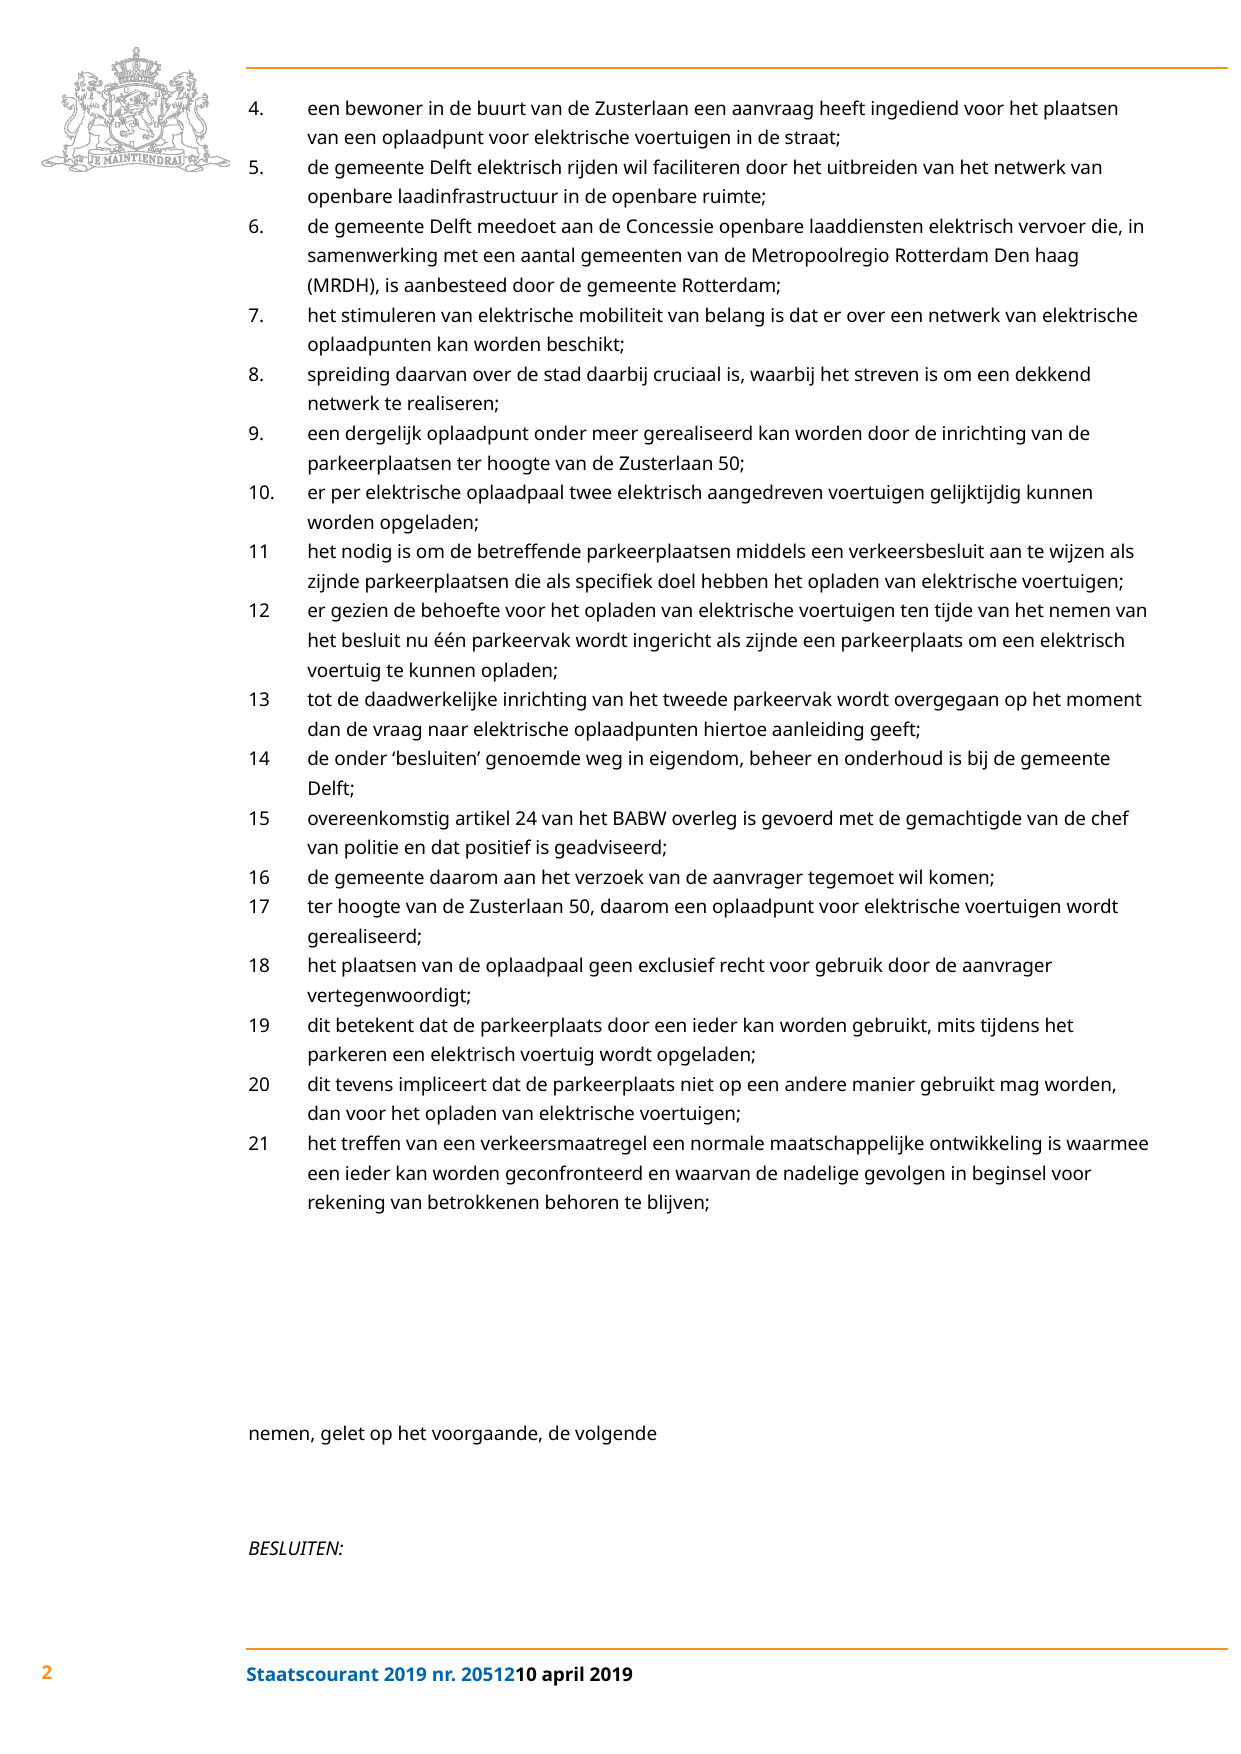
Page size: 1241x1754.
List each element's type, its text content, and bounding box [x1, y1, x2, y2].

text nemen, gelet op het voorgaande, de volgende [248, 1421, 1152, 1446]
list tot de daadwerkelijke inrichting van het tweede parkeervak wordt overgegaan op het moment dan de vraag naar elektrische oplaadpunten hiertoe aanleiding geeft; [248, 686, 1152, 742]
list de gemeente Delft elektrisch rijden wil faciliteren door het uitbreiden van het netwerk van openbare laadinfrastructuur in de openbare ruimte; [248, 154, 1152, 209]
list overeenkomstig artikel 24 van het BABW overleg is gevoerd met de gemachtigde van de chef van politie en dat positief is geadviseerd; [248, 805, 1152, 860]
picture [41, 47, 231, 172]
list het nodig is om de betreffende parkeerplaatsen middels een verkeersbesluit aan te wijzen als zijnde parkeerplaatsen die als specifiek doel hebben het opladen van elektrische voertuigen; [248, 538, 1152, 594]
list de gemeente daarom aan het verzoek van de aanvrager tegemoet wil komen; [248, 864, 1152, 890]
list het treffen van een verkeersmaatregel een normale maatschappelijke ontwikkeling is waarmee een ieder kan worden geconfronteerd en waarvan de nadelige gevolgen in beginsel voor rekening van betrokkenen behoren te blijven; [248, 1130, 1152, 1215]
list dit betekent dat de parkeerplaats door een ieder kan worden gebruikt, mits tijdens het parkeren een elektrisch voertuig wordt opgeladen; [248, 1012, 1152, 1067]
list er per elektrische oplaadpaal twee elektrisch aangedreven voertuigen gelijktijdig kunnen worden opgeladen; [248, 479, 1152, 535]
list een bewoner in de buurt van de Zusterlaan een aanvraag heeft ingediend voor het plaatsen van een oplaadpunt voor elektrische voertuigen in de straat; [248, 95, 1152, 150]
list het plaatsen van de oplaadpaal geen exclusief recht voor gebruik door de aanvrager vertegenwoordigt; [248, 953, 1152, 1008]
list dit tevens impliceert dat de parkeerplaats niet op een andere manier gebruikt mag worden, dan voor het opladen van elektrische voertuigen; [248, 1071, 1152, 1126]
list er gezien de behoefte voor het opladen van elektrische voertuigen ten tijde van het nemen van het besluit nu één parkeervak wordt ingericht als zijnde een parkeerplaats om een elektrisch voertuig te kunnen opladen; [248, 598, 1152, 683]
list spreiding daarvan over de stad daarbij cruciaal is, waarbij het streven is om een dekkend netwerk te realiseren; [248, 361, 1152, 416]
text BESLUITEN: [248, 1535, 1152, 1561]
list het stimuleren van elektrische mobiliteit van belang is dat er over een netwerk van elektrische oplaadpunten kan worden beschikt; [248, 302, 1152, 357]
list de gemeente Delft meedoet aan de Concessie openbare laaddiensten elektrisch vervoer die, in samenwerking met een aantal gemeenten van de Metropoolregio Rotterdam Den haag (MRDH), is aanbesteed door de gemeente Rotterdam; [248, 213, 1152, 298]
list ter hoogte van de Zusterlaan 50, daarom een oplaadpunt voor elektrische voertuigen wordt gerealiseerd; [248, 893, 1152, 949]
list een dergelijk oplaadpunt onder meer gerealiseerd kan worden door de inrichting van de parkeerplaatsen ter hoogte van de Zusterlaan 50; [248, 420, 1152, 476]
list de onder ‘besluiten’ genoemde weg in eigendom, beheer en onderhoud is bij de gemeente Delft; [248, 746, 1152, 801]
